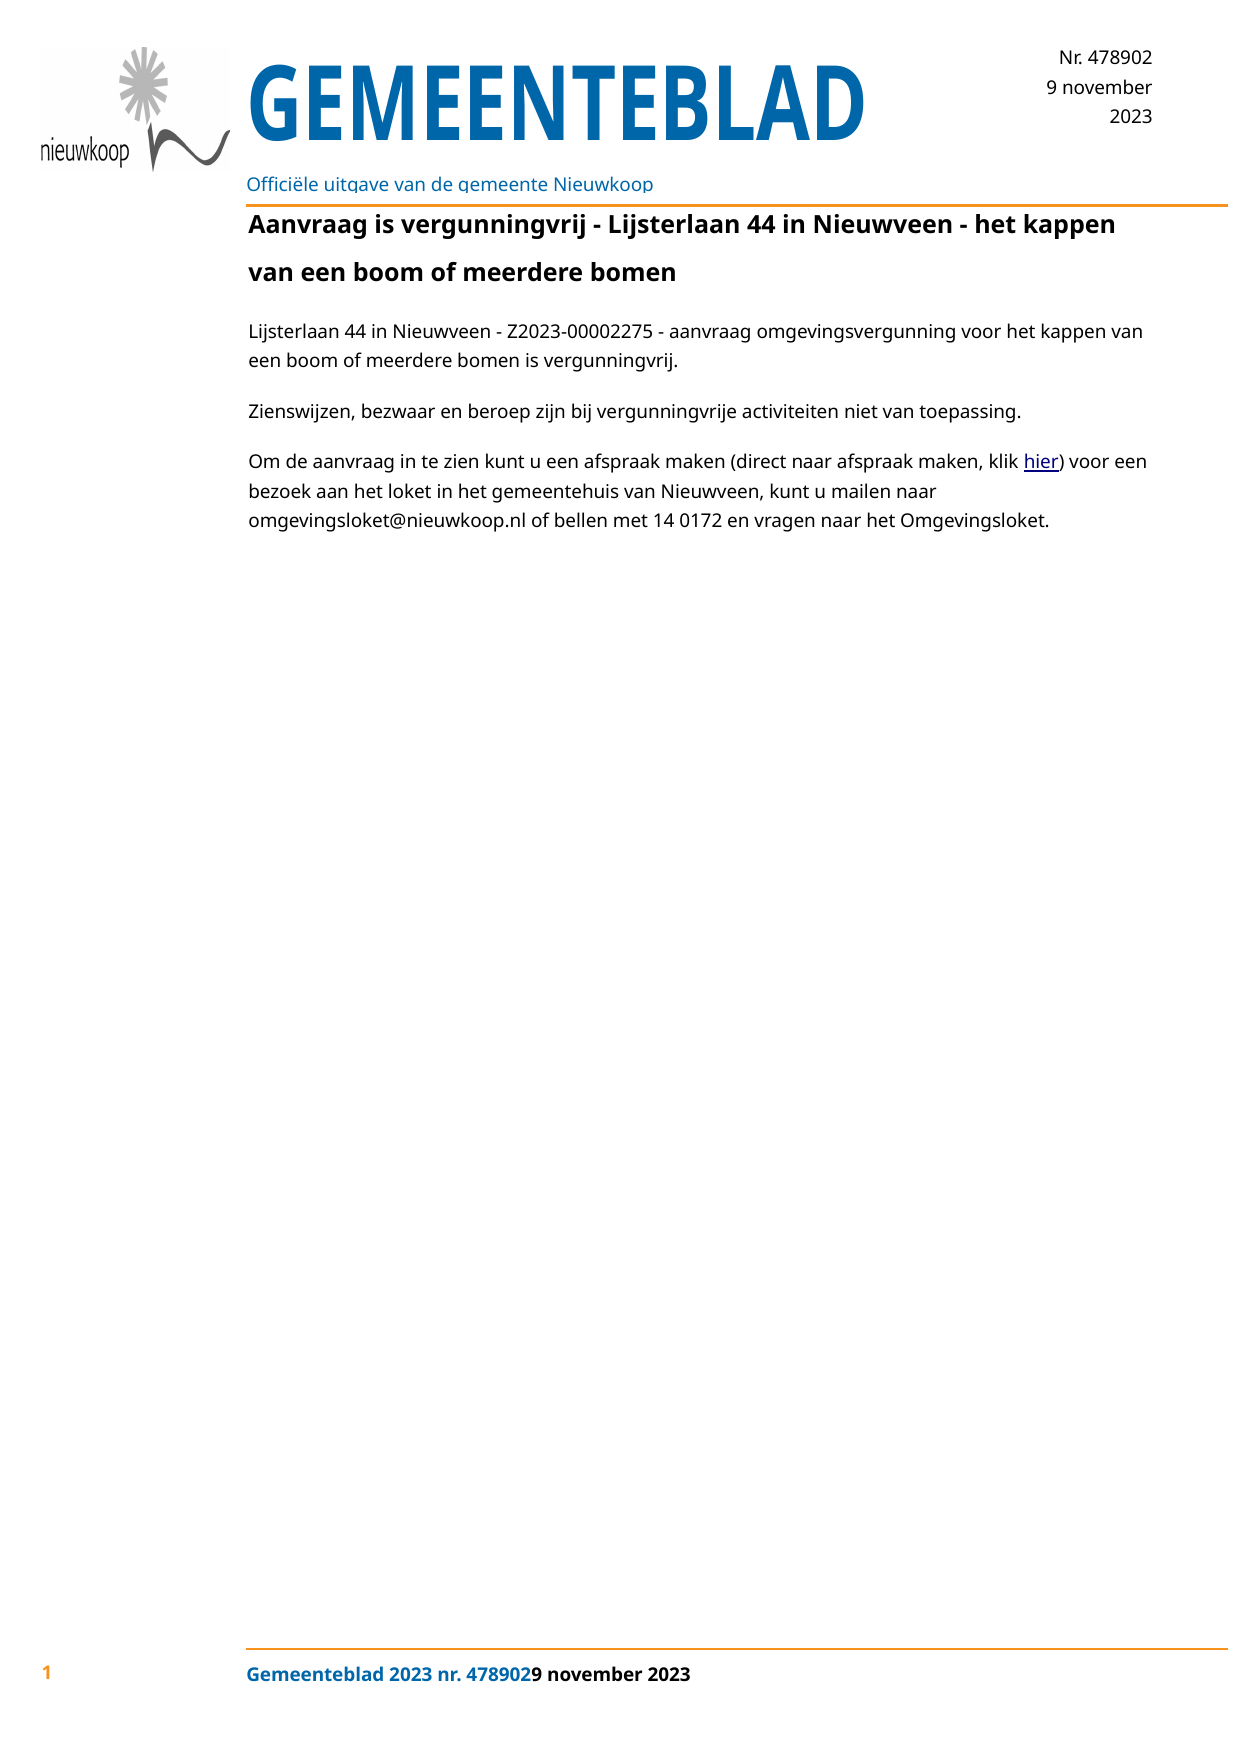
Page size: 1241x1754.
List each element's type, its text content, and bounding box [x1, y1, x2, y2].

text Aanvraag is vergunningvrij - Lijsterlaan 44 in Nieuwveen - het kappen van een boom of meerdere bomen [248, 207, 1152, 288]
text Om de aanvraag in te zien kunt u een afspraak maken (direct naar afspraak maken, klik hier) voor een bezoek aan het loket in het gemeentehuis van Nieuwveen, kunt u mailen naar omgevingsloket@nieuwkoop.nl of bellen met 14 0172 en vragen naar het Omgevingsloket. [248, 448, 1152, 533]
picture [41, 47, 231, 172]
text Zienswijzen, bezwaar en beroep zijn bij vergunningvrije activiteiten niet van toepassing. [248, 398, 1152, 424]
text Lijsterlaan 44 in Nieuwveen - Z2023-00002275 - aanvraag omgevingsvergunning voor het kappen van een boom of meerdere bomen is vergunningvrij. [248, 318, 1152, 373]
